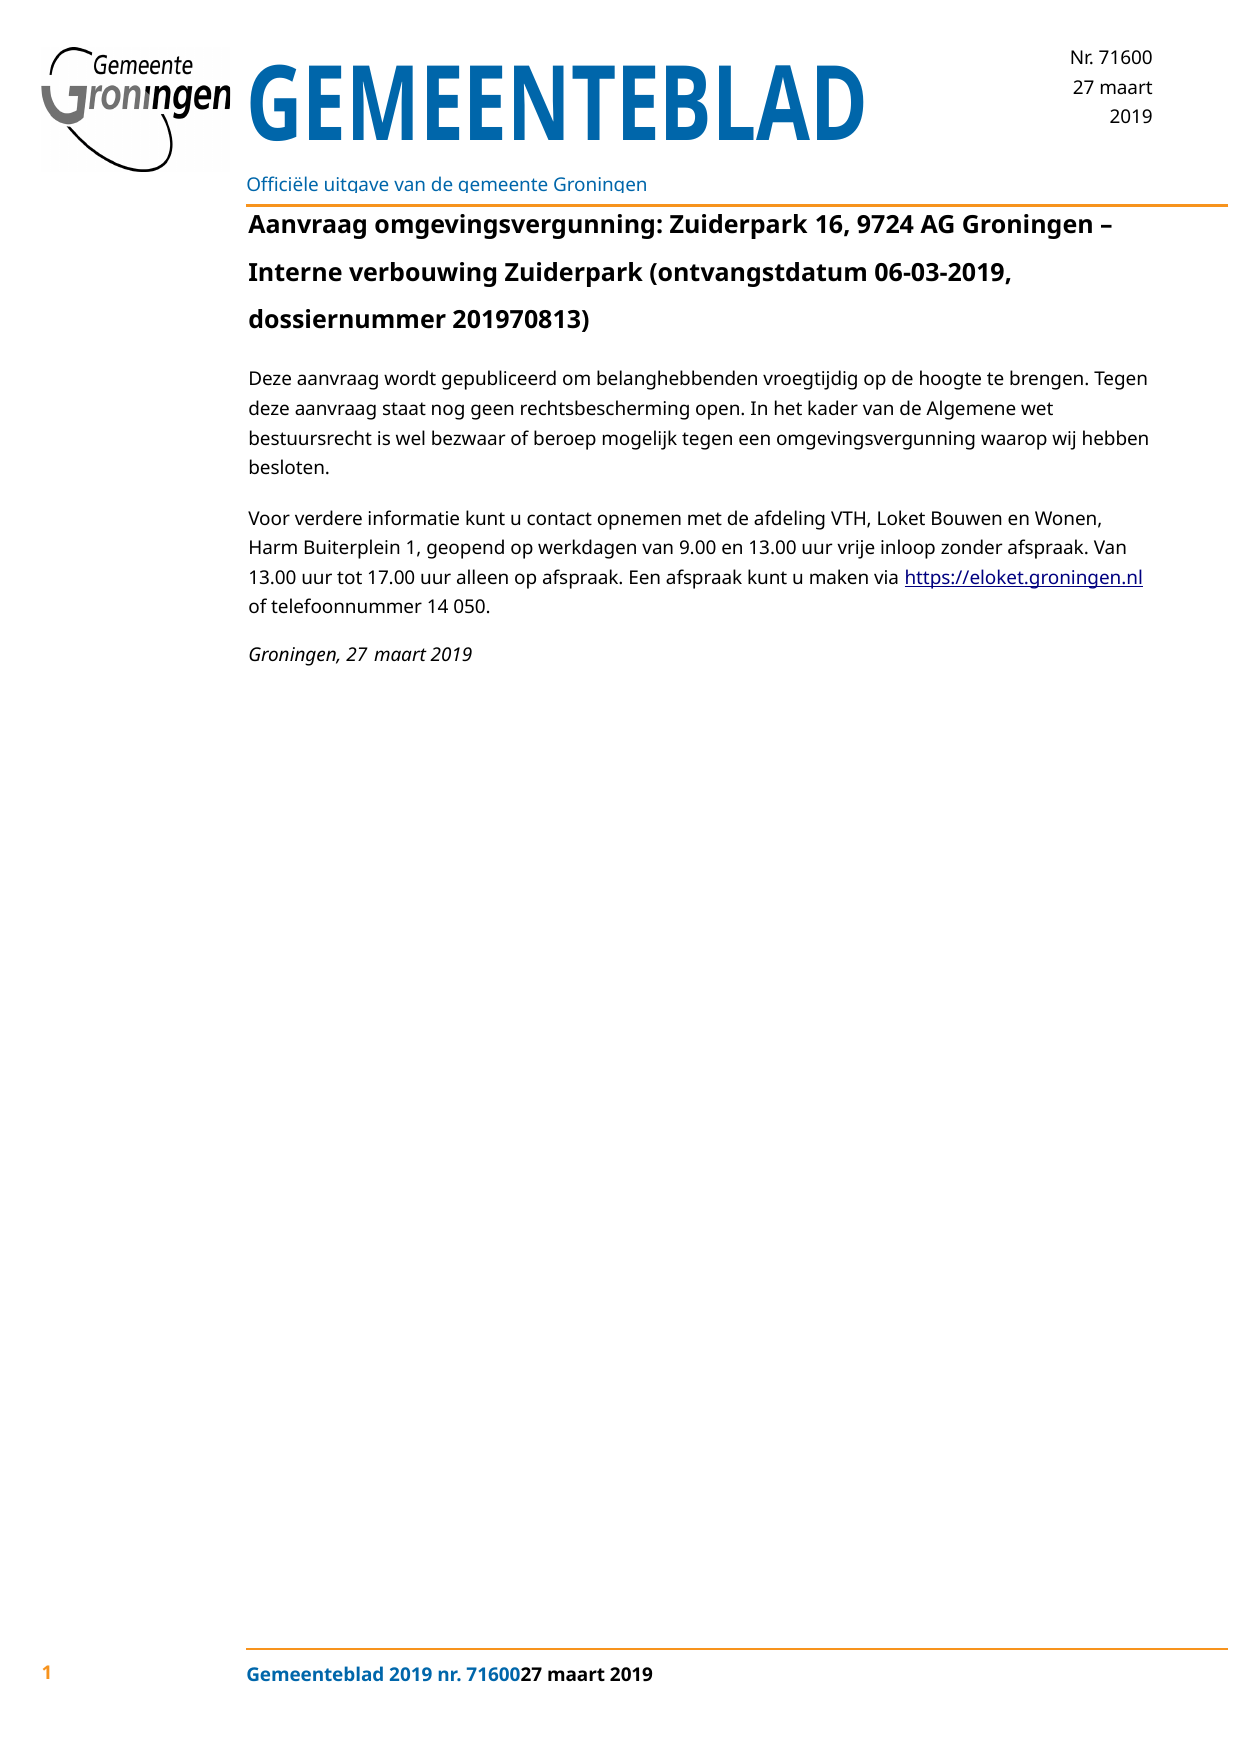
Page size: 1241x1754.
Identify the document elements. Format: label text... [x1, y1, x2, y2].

text Deze aanvraag wordt gepubliceerd om belanghebbenden vroegtijdig op de hoogte te brengen. Tegen deze aanvraag staat nog geen rechtsbescherming open. In het kader van de Algemene wet bestuursrecht is wel bezwaar of beroep mogelijk tegen een omgevingsvergunning waarop wij hebben besloten. [248, 366, 1152, 480]
text Voor verdere informatie kunt u contact opnemen met de afdeling VTH, Loket Bouwen en Wonen, Harm Buiterplein 1, geopend op werkdagen van 9.00 en 13.00 uur vrije inloop zonder afspraak. Van 13.00 uur tot 17.00 uur alleen op afspraak. Een afspraak kunt u maken via https://eloket.groningen.nl of telefoonnummer 14 050. [248, 505, 1152, 619]
picture [41, 47, 231, 172]
text Groningen, 27 maart 2019 [248, 641, 1152, 667]
text Aanvraag omgevingsvergunning: Zuiderpark 16, 9724 AG Groningen – Interne verbouwing Zuiderpark (ontvangstdatum 06-03-2019, dossiernummer 201970813) [248, 207, 1152, 336]
